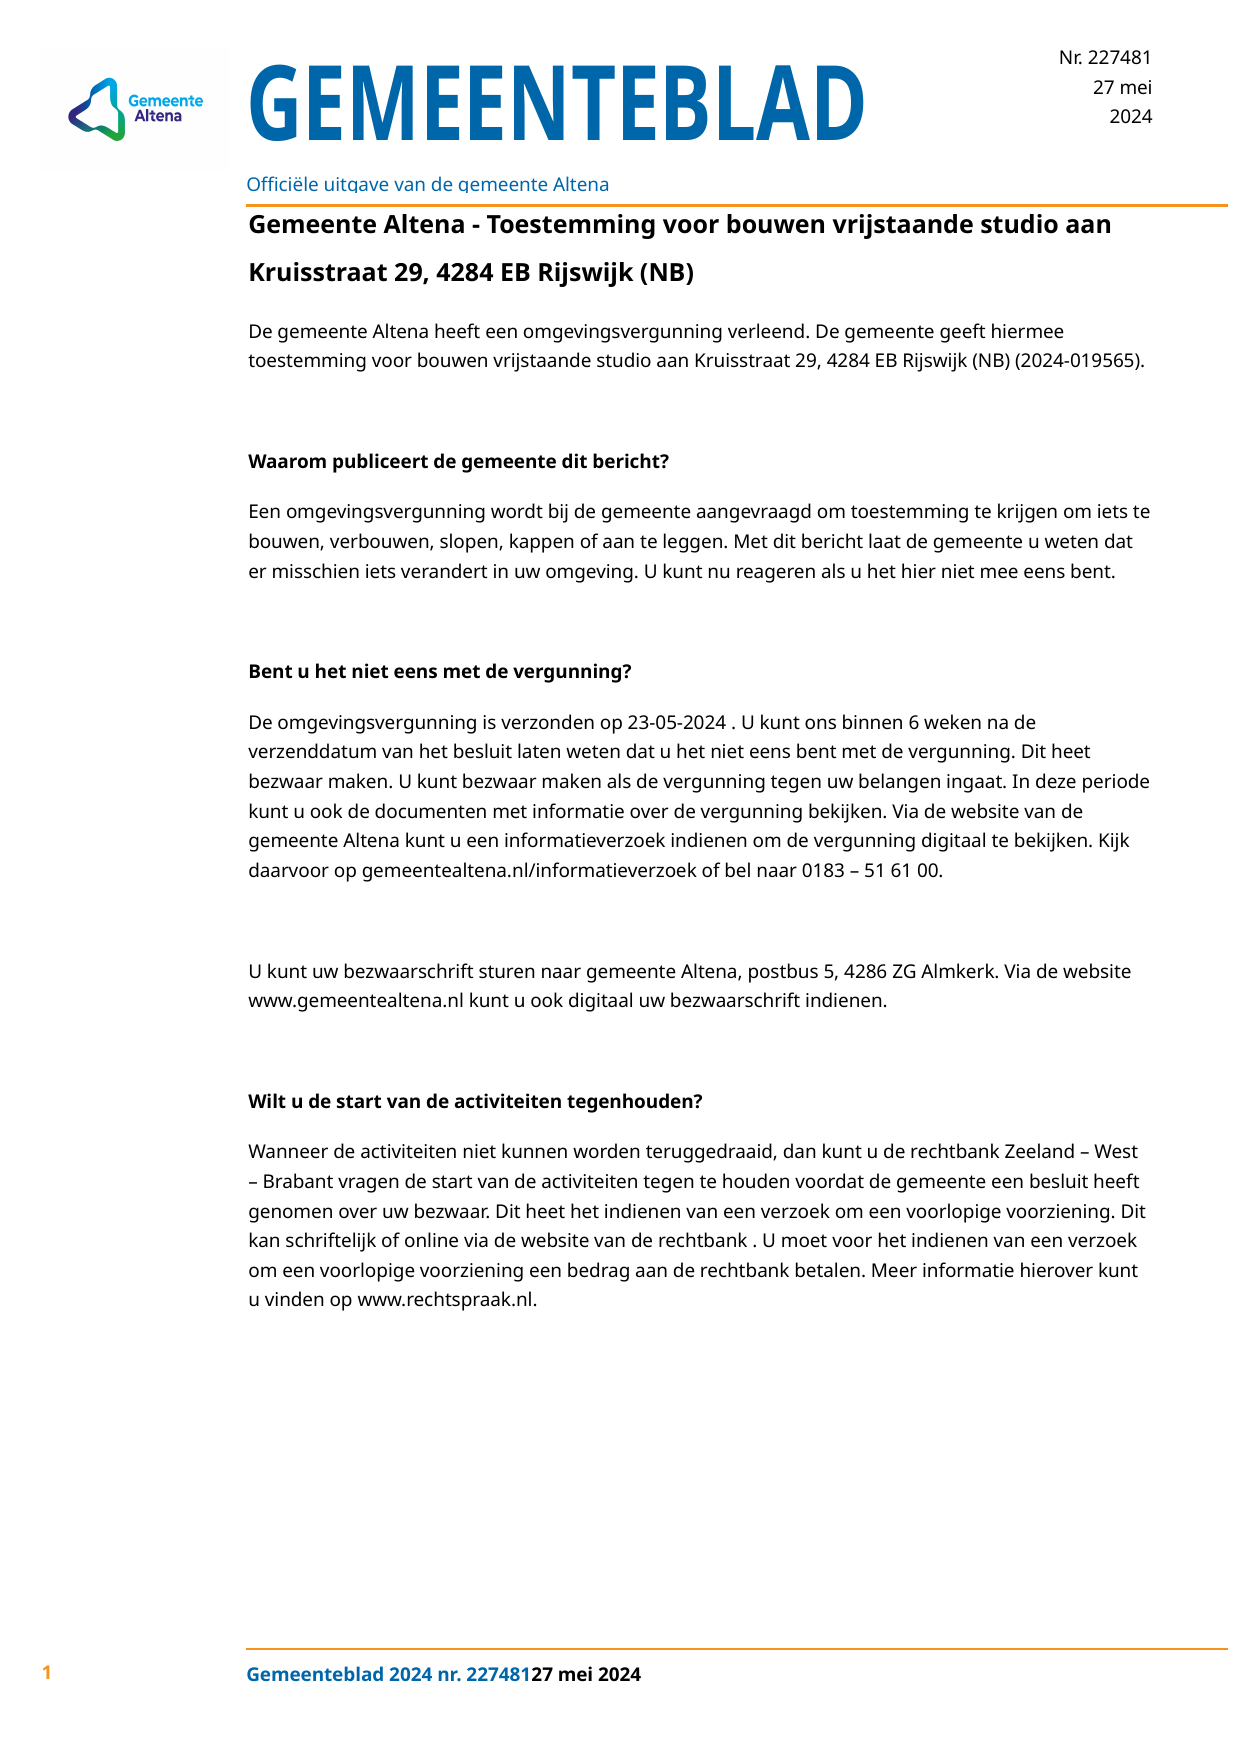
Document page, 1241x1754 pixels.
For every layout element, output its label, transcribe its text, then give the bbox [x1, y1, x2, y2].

text Bent u het niet eens met de vergunning? [248, 659, 1152, 684]
text Waarom publiceert de gemeente dit bericht? [248, 448, 1152, 474]
picture [41, 47, 231, 172]
text Wilt u de start van de activiteiten tegenhouden? [248, 1088, 1152, 1114]
text Gemeente Altena - Toestemming voor bouwen vrijstaande studio aan Kruisstraat 29, 4284 EB Rijswijk (NB) [248, 207, 1152, 288]
text U kunt uw bezwaarschrift sturen naar gemeente Altena, postbus 5, 4286 ZG Almkerk. Via de website www.gemeentealtena.nl kunt u ook digitaal uw bezwaarschrift indienen. [248, 958, 1152, 1013]
text De omgevingsvergunning is verzonden op 23-05-2024 . U kunt ons binnen 6 weken na de verzenddatum van het besluit laten weten dat u het niet eens bent met de vergunning. Dit heet bezwaar maken. U kunt bezwaar maken als de vergunning tegen uw belangen ingaat. In deze periode kunt u ook de documenten met informatie over de vergunning bekijken. Via de website van de gemeente Altena kunt u een informatieverzoek indienen om de vergunning digitaal te bekijken. Kijk daarvoor op gemeentealtena.nl/informatieverzoek of bel naar 0183 – 51 61 00. [248, 709, 1152, 883]
text De gemeente Altena heeft een omgevingsvergunning verleend. De gemeente geeft hiermee toestemming voor bouwen vrijstaande studio aan Kruisstraat 29, 4284 EB Rijswijk (NB) (2024-019565). [248, 318, 1152, 373]
text Een omgevingsvergunning wordt bij de gemeente aangevraagd om toestemming te krijgen om iets te bouwen, verbouwen, slopen, kappen of aan te leggen. Met dit bericht laat de gemeente u weten dat er misschien iets verandert in uw omgeving. U kunt nu reageren als u het hier niet mee eens bent. [248, 499, 1152, 584]
text Wanneer de activiteiten niet kunnen worden teruggedraaid, dan kunt u de rechtbank Zeeland – West – Brabant vragen de start van de activiteiten tegen te houden voordat de gemeente een besluit heeft genomen over uw bezwaar. Dit heet het indienen van een verzoek om een voorlopige voorziening. Dit kan schriftelijk of online via de website van de rechtbank . U moet voor het indienen van een verzoek om een voorlopige voorziening een bedrag aan de rechtbank betalen. Meer informatie hierover kunt u vinden op www.rechtspraak.nl. [248, 1139, 1152, 1312]
